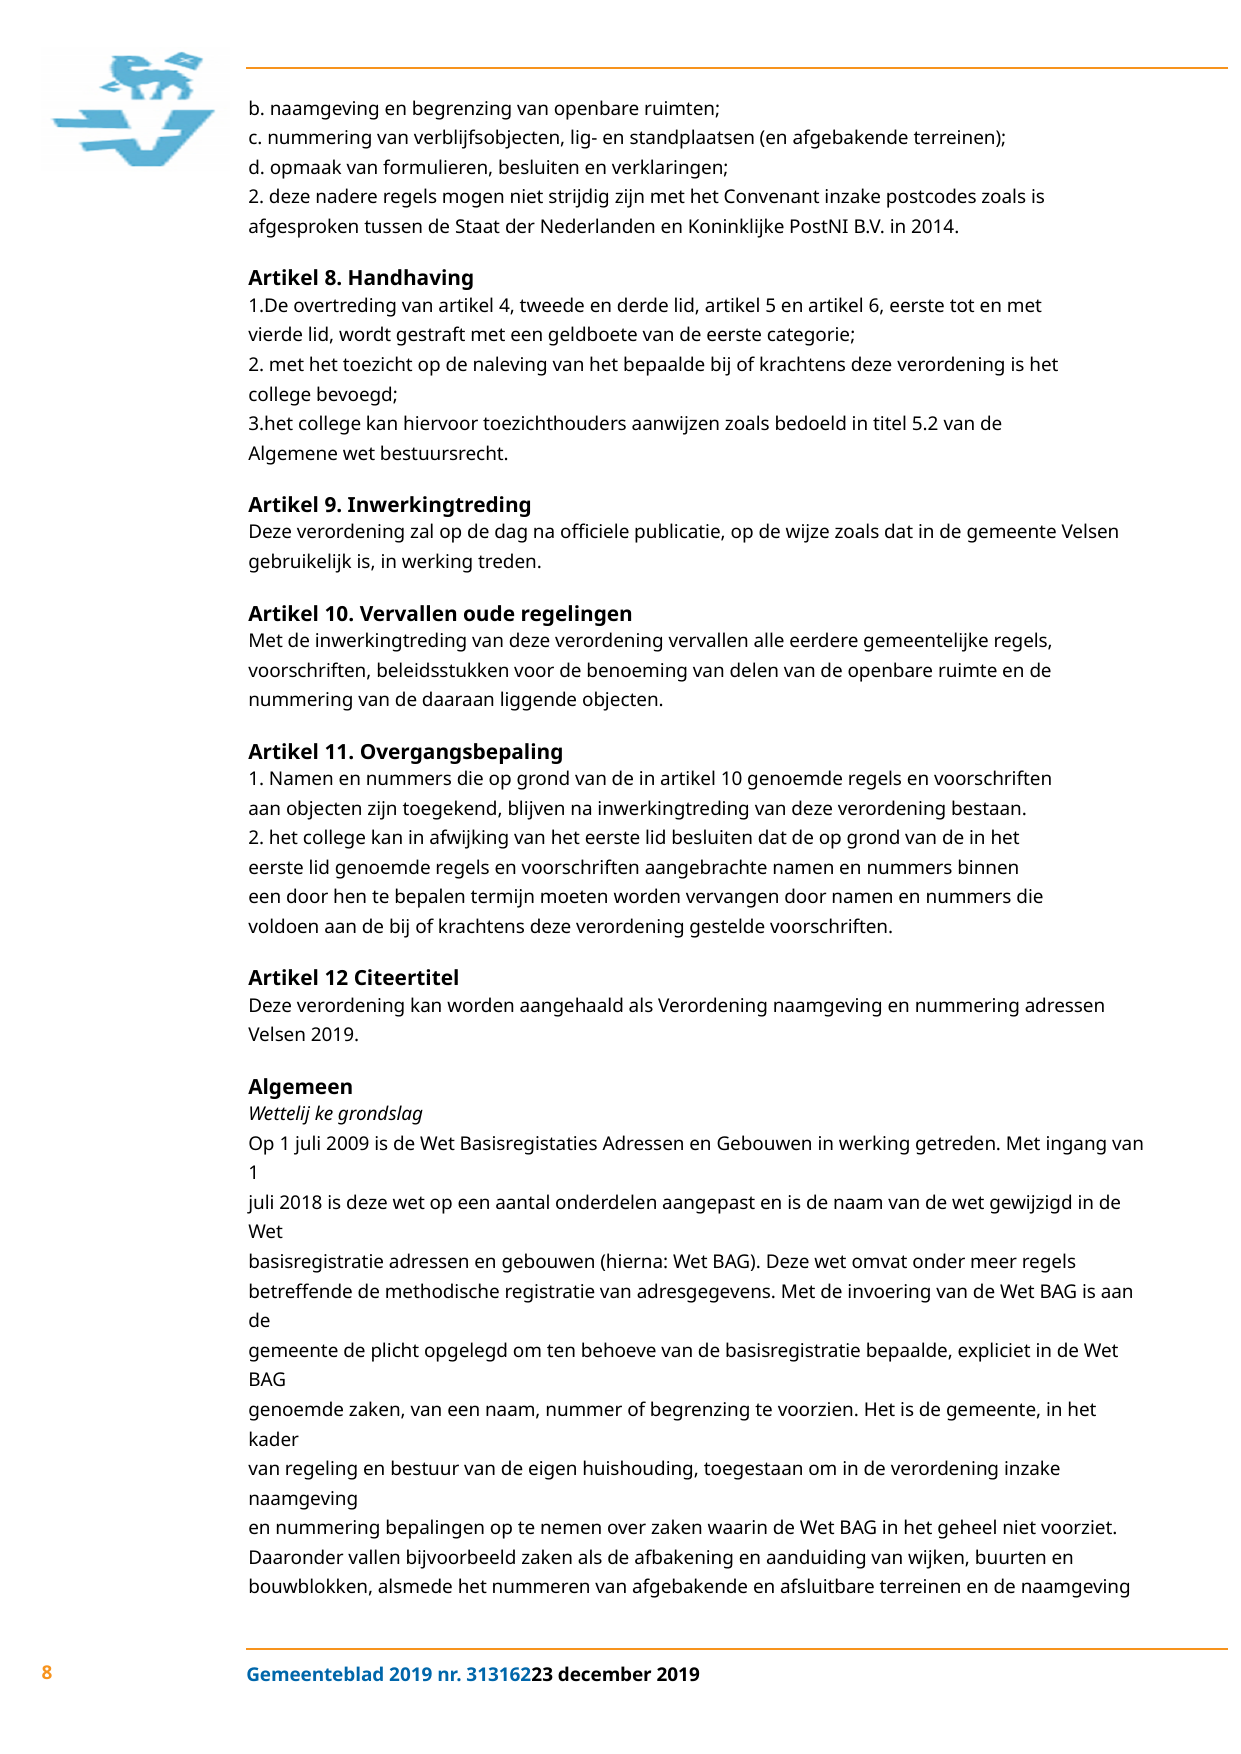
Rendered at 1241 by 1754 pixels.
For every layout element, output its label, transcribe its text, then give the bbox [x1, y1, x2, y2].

text b. naamgeving en begrenzing van openbare ruimten; [248, 95, 1152, 121]
text Algemeen [248, 1072, 1152, 1100]
text d. opmaak van formulieren, besluiten en verklaringen; [248, 154, 1152, 180]
text nummering van de daaraan liggende objecten. [248, 686, 1152, 712]
text eerste lid genoemde regels en voorschriften aangebrachte namen en nummers binnen [248, 854, 1152, 880]
text college bevoegd; [248, 381, 1152, 406]
text Met de inwerkingtreding van deze verordening vervallen alle eerdere gemeentelijke regels, [248, 627, 1152, 653]
text Daaronder vallen bijvoorbeeld zaken als de afbakening en aanduiding van wijken, buurten en [248, 1544, 1152, 1570]
text 2. met het toezicht op de naleving van het bepaalde bij of krachtens deze verordening is het [248, 351, 1152, 377]
text een door hen te bepalen termijn moeten worden vervangen door namen en nummers die [248, 883, 1152, 909]
text gemeente de plicht opgelegd om ten behoeve van de basisregistratie bepaalde, expliciet in de Wet BAG [248, 1337, 1152, 1392]
text Artikel 11. Overgangsbepaling [248, 737, 1152, 765]
text 3.het college kan hiervoor toezichthouders aanwijzen zoals bedoeld in titel 5.2 van de [248, 410, 1152, 436]
text 2. het college kan in afwijking van het eerste lid besluiten dat de op grond van de in het [248, 824, 1152, 850]
text bouwblokken, alsmede het nummeren van afgebakende en afsluitbare terreinen en de naamgeving [248, 1574, 1152, 1599]
text Deze verordening zal op de dag na officiele publicatie, op de wijze zoals dat in de gemeente Velsen gebruikelijk is, in werking treden. [248, 519, 1152, 574]
text vierde lid, wordt gestraft met een geldboete van de eerste categorie; [248, 322, 1152, 347]
text Deze verordening kan worden aangehaald als Verordening naamgeving en nummering adressen Velsen 2019. [248, 992, 1152, 1047]
text Artikel 9. Inwerkingtreding [248, 490, 1152, 519]
text afgesproken tussen de Staat der Nederlanden en Koninklijke PostNI B.V. in 2014. [248, 213, 1152, 239]
text Artikel 8. Handhaving [248, 263, 1152, 292]
text Wettelij ke grondslag [248, 1100, 1152, 1126]
text juli 2018 is deze wet op een aantal onderdelen aangepast en is de naam van de wet gewijzigd in de Wet [248, 1189, 1152, 1244]
text Artikel 12 Citeertitel [248, 963, 1152, 992]
text 1.De overtreding van artikel 4, tweede en derde lid, artikel 5 en artikel 6, eerste tot en met [248, 292, 1152, 318]
text Artikel 10. Vervallen oude regelingen [248, 599, 1152, 627]
picture [41, 47, 231, 172]
text van regeling en bestuur van de eigen huishouding, toegestaan om in de verordening inzake naamgeving [248, 1455, 1152, 1511]
text voorschriften, beleidsstukken voor de benoeming van delen van de openbare ruimte en de [248, 657, 1152, 682]
text voldoen aan de bij of krachtens deze verordening gestelde voorschriften. [248, 913, 1152, 939]
text Algemene wet bestuursrecht. [248, 440, 1152, 466]
text genoemde zaken, van een naam, nummer of begrenzing te voorzien. Het is de gemeente, in het kader [248, 1396, 1152, 1452]
text en nummering bepalingen op te nemen over zaken waarin de Wet BAG in het geheel niet voorziet. [248, 1514, 1152, 1540]
text aan objecten zijn toegekend, blijven na inwerkingtreding van deze verordening bestaan. [248, 795, 1152, 821]
text 1. Namen en nummers die op grond van de in artikel 10 genoemde regels en voorschriften [248, 765, 1152, 791]
text betreffende de methodische registratie van adresgegevens. Met de invoering van de Wet BAG is aan de [248, 1278, 1152, 1333]
text Op 1 juli 2009 is de Wet Basisregistaties Adressen en Gebouwen in werking getreden. Met ingang van 1 [248, 1130, 1152, 1185]
text basisregistratie adressen en gebouwen (hierna: Wet BAG). Deze wet omvat onder meer regels [248, 1248, 1152, 1274]
text 2. deze nadere regels mogen niet strijdig zijn met het Convenant inzake postcodes zoals is [248, 183, 1152, 209]
text c. nummering van verblijfsobjecten, lig- en standplaatsen (en afgebakende terreinen); [248, 124, 1152, 150]
